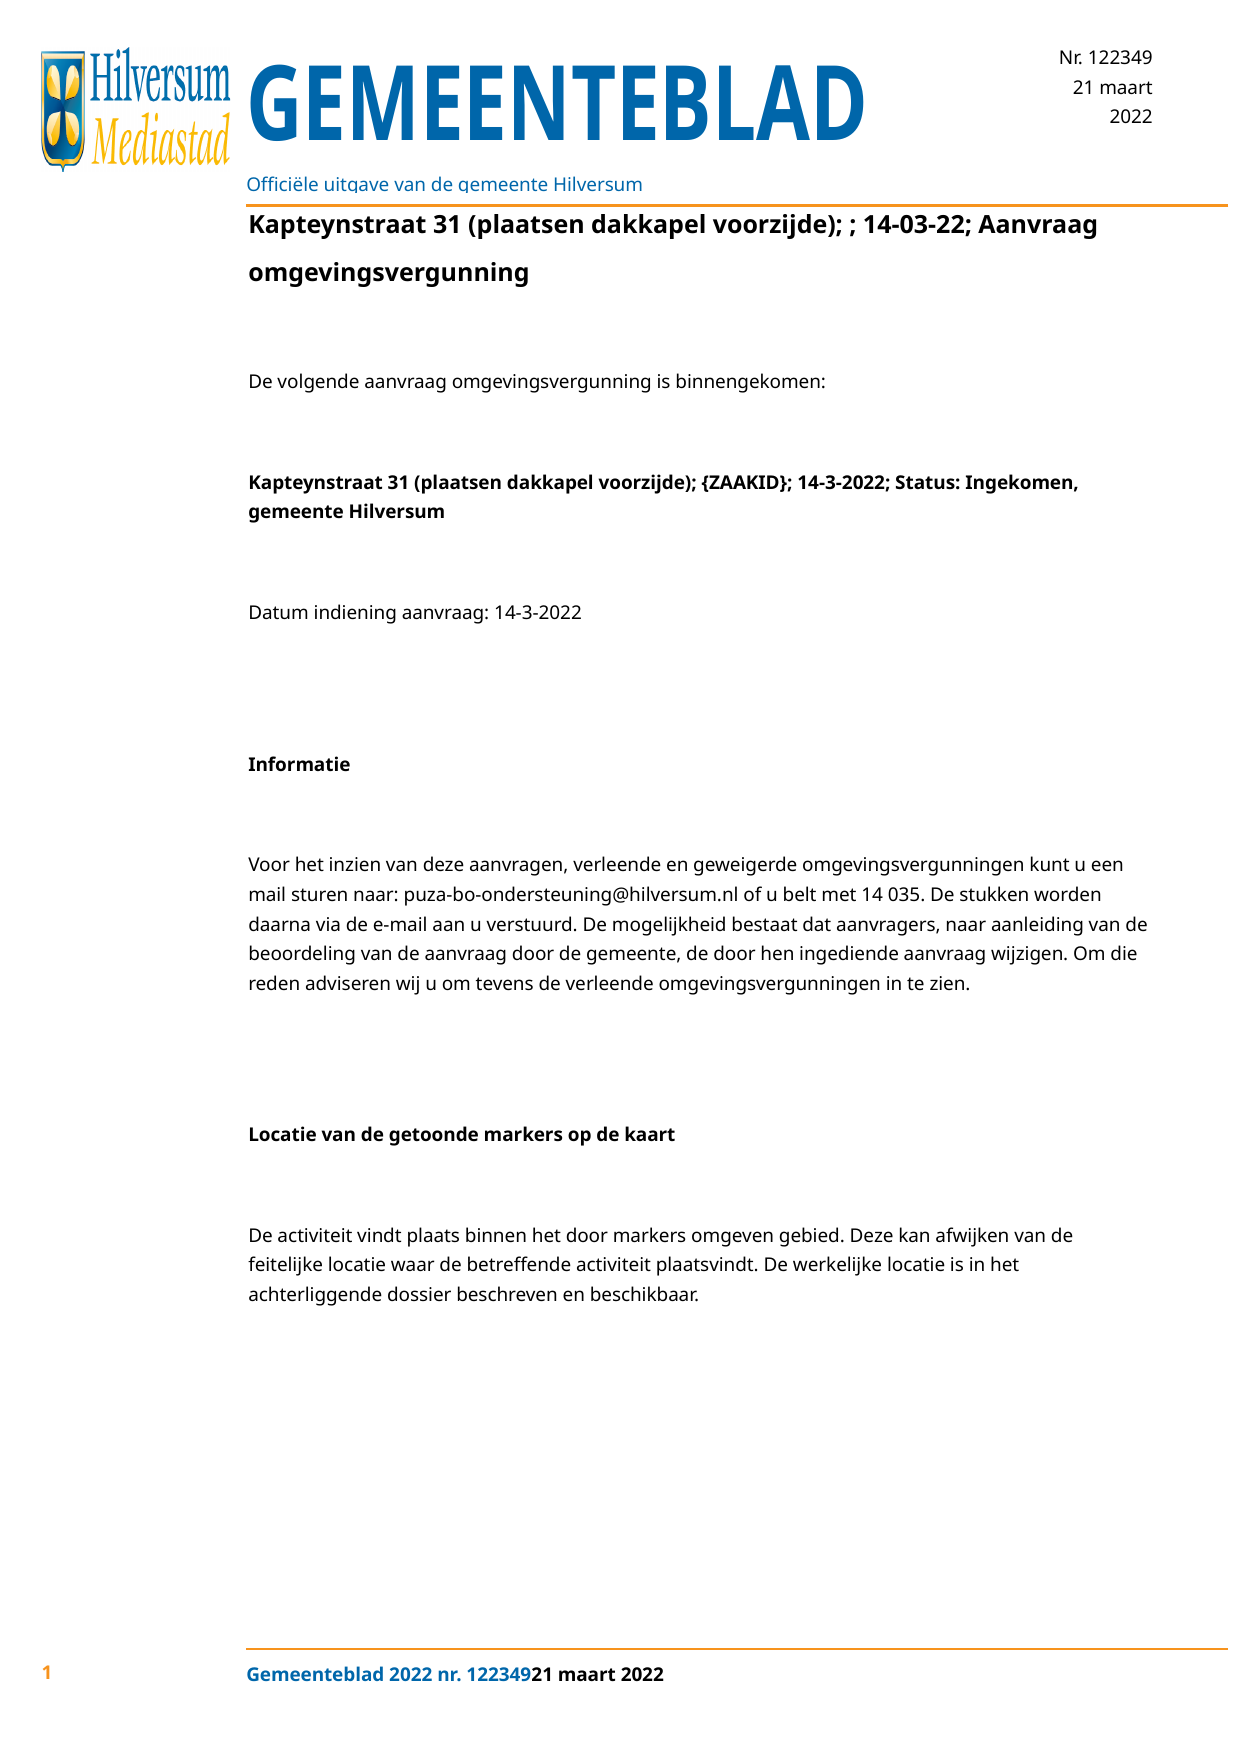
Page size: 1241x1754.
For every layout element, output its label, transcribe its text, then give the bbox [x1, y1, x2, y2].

text Datum indiening aanvraag: 14-3-2022 [248, 599, 1152, 625]
text Locatie van de getoonde markers op de kaart [248, 1121, 1152, 1147]
text De activiteit vindt plaats binnen het door markers omgeven gebied. Deze kan afwijken van de feitelijke locatie waar de betreffende activiteit plaatsvindt. De werkelijke locatie is in het achterliggende dossier beschreven en beschikbaar. [248, 1222, 1152, 1307]
text Voor het inzien van deze aanvragen, verleende en geweigerde omgevingsvergunningen kunt u een mail sturen naar: puza-bo-ondersteuning@hilversum.nl of u belt met 14 035. De stukken worden daarna via de e-mail aan u verstuurd. De mogelijkheid bestaat dat aanvragers, naar aanleiding van de beoordeling van de aanvraag door de gemeente, de door hen ingediende aanvraag wijzigen. Om die reden adviseren wij u om tevens de verleende omgevingsvergunningen in te zien. [248, 852, 1152, 996]
text Kapteynstraat 31 (plaatsen dakkapel voorzijde); {ZAAKID}; 14-3-2022; Status: Ingekomen, gemeente Hilversum [248, 469, 1152, 524]
text Kapteynstraat 31 (plaatsen dakkapel voorzijde); ; 14-03-22; Aanvraag omgevingsvergunning [248, 207, 1152, 288]
picture [41, 47, 231, 172]
text Informatie [248, 751, 1152, 777]
text De volgende aanvraag omgevingsvergunning is binnengekomen: [248, 368, 1152, 394]
